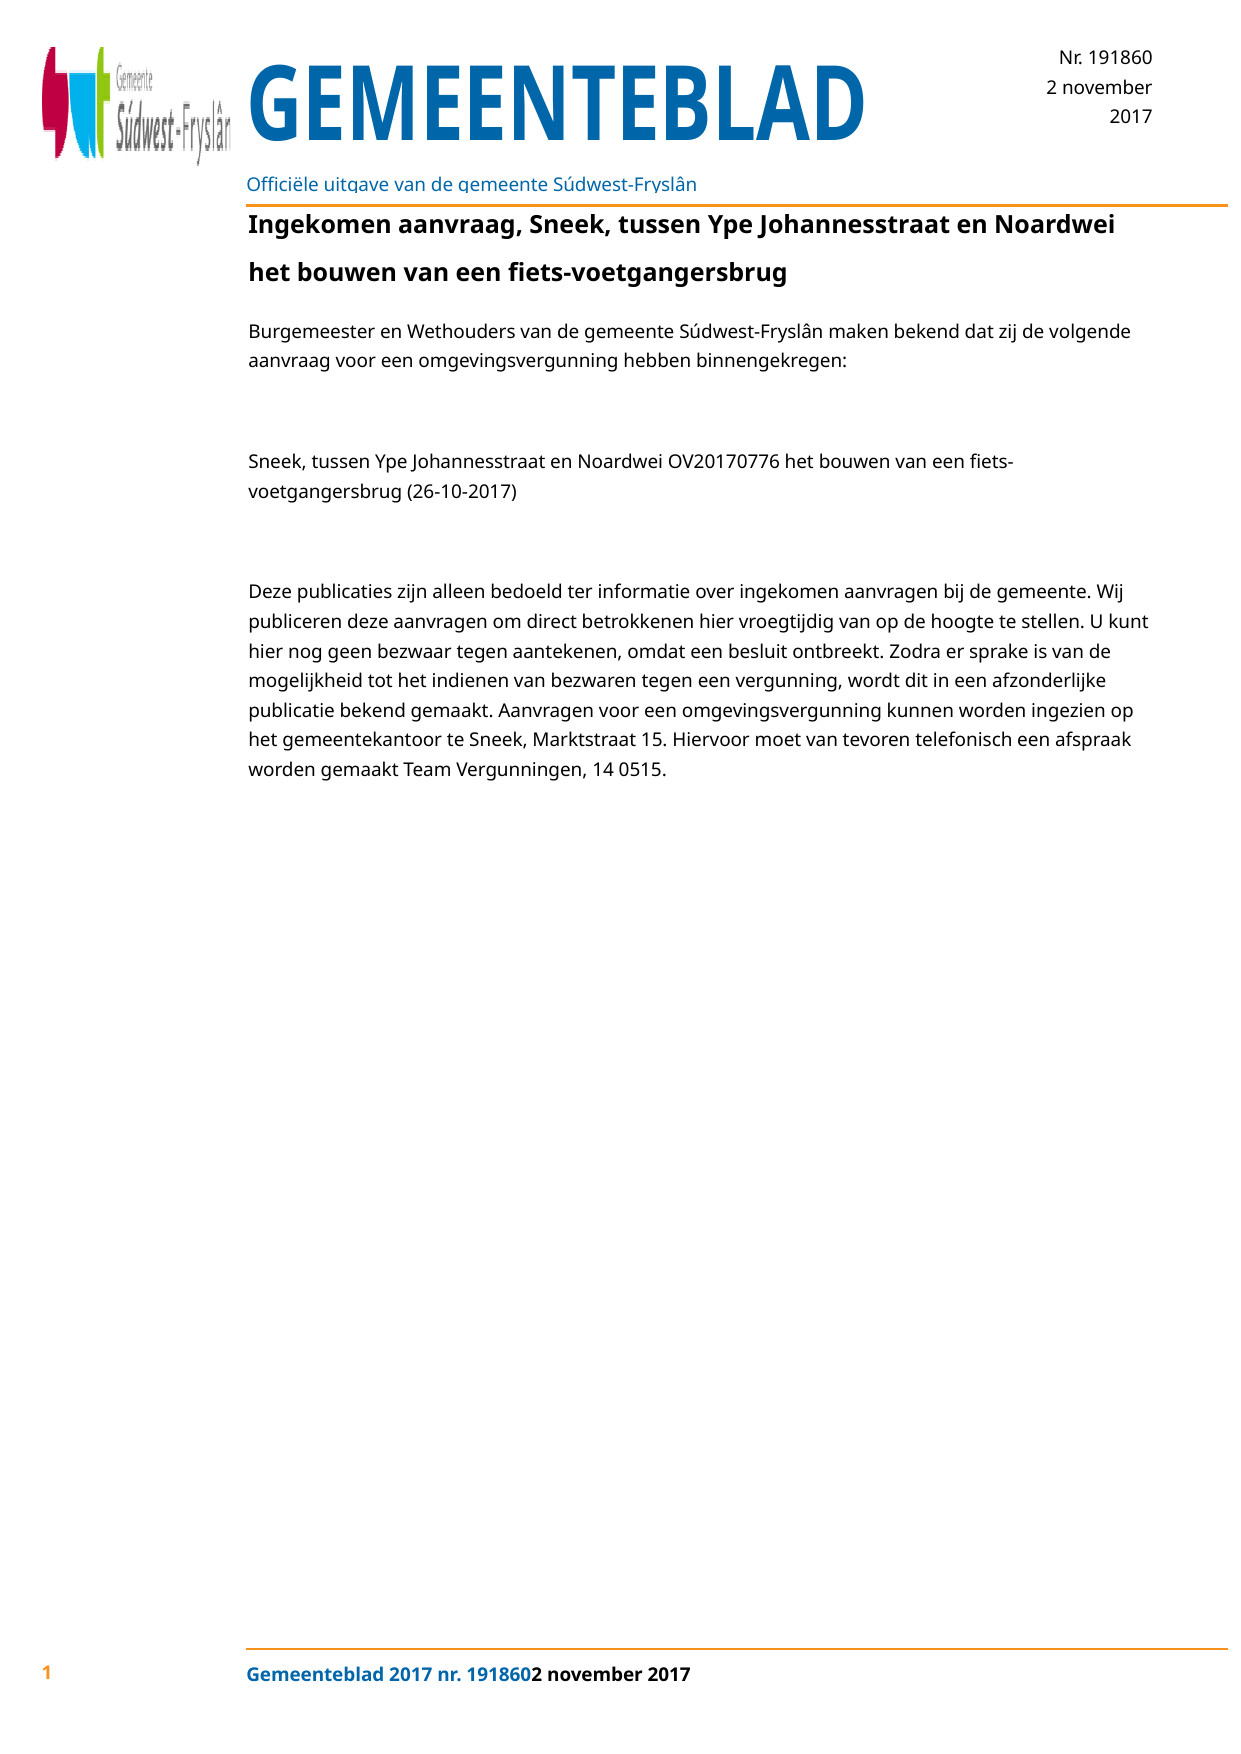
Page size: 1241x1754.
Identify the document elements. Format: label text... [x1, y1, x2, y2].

text Ingekomen aanvraag, Sneek, tussen Ype Johannesstraat en Noardwei het bouwen van een fiets-voetgangersbrug [248, 207, 1152, 288]
text Sneek, tussen Ype Johannesstraat en Noardwei OV20170776 het bouwen van een fiets-voetgangersbrug (26-10-2017) [248, 448, 1152, 504]
text Burgemeester en Wethouders van de gemeente Súdwest-Fryslân maken bekend dat zij de volgende aanvraag voor een omgevingsvergunning hebben binnengekregen: [248, 318, 1152, 373]
picture [41, 47, 231, 172]
text Deze publicaties zijn alleen bedoeld ter informatie over ingekomen aanvragen bij de gemeente. Wij publiceren deze aanvragen om direct betrokkenen hier vroegtijdig van op de hoogte te stellen. U kunt hier nog geen bezwaar tegen aantekenen, omdat een besluit ontbreekt. Zodra er sprake is van de mogelijkheid tot het indienen van bezwaren tegen een vergunning, wordt dit in een afzonderlijke publicatie bekend gemaakt. Aanvragen voor een omgevingsvergunning kunnen worden ingezien op het gemeentekantoor te Sneek, Marktstraat 15. Hiervoor moet van tevoren telefonisch een afspraak worden gemaakt Team Vergunningen, 14 0515. [248, 579, 1152, 782]
